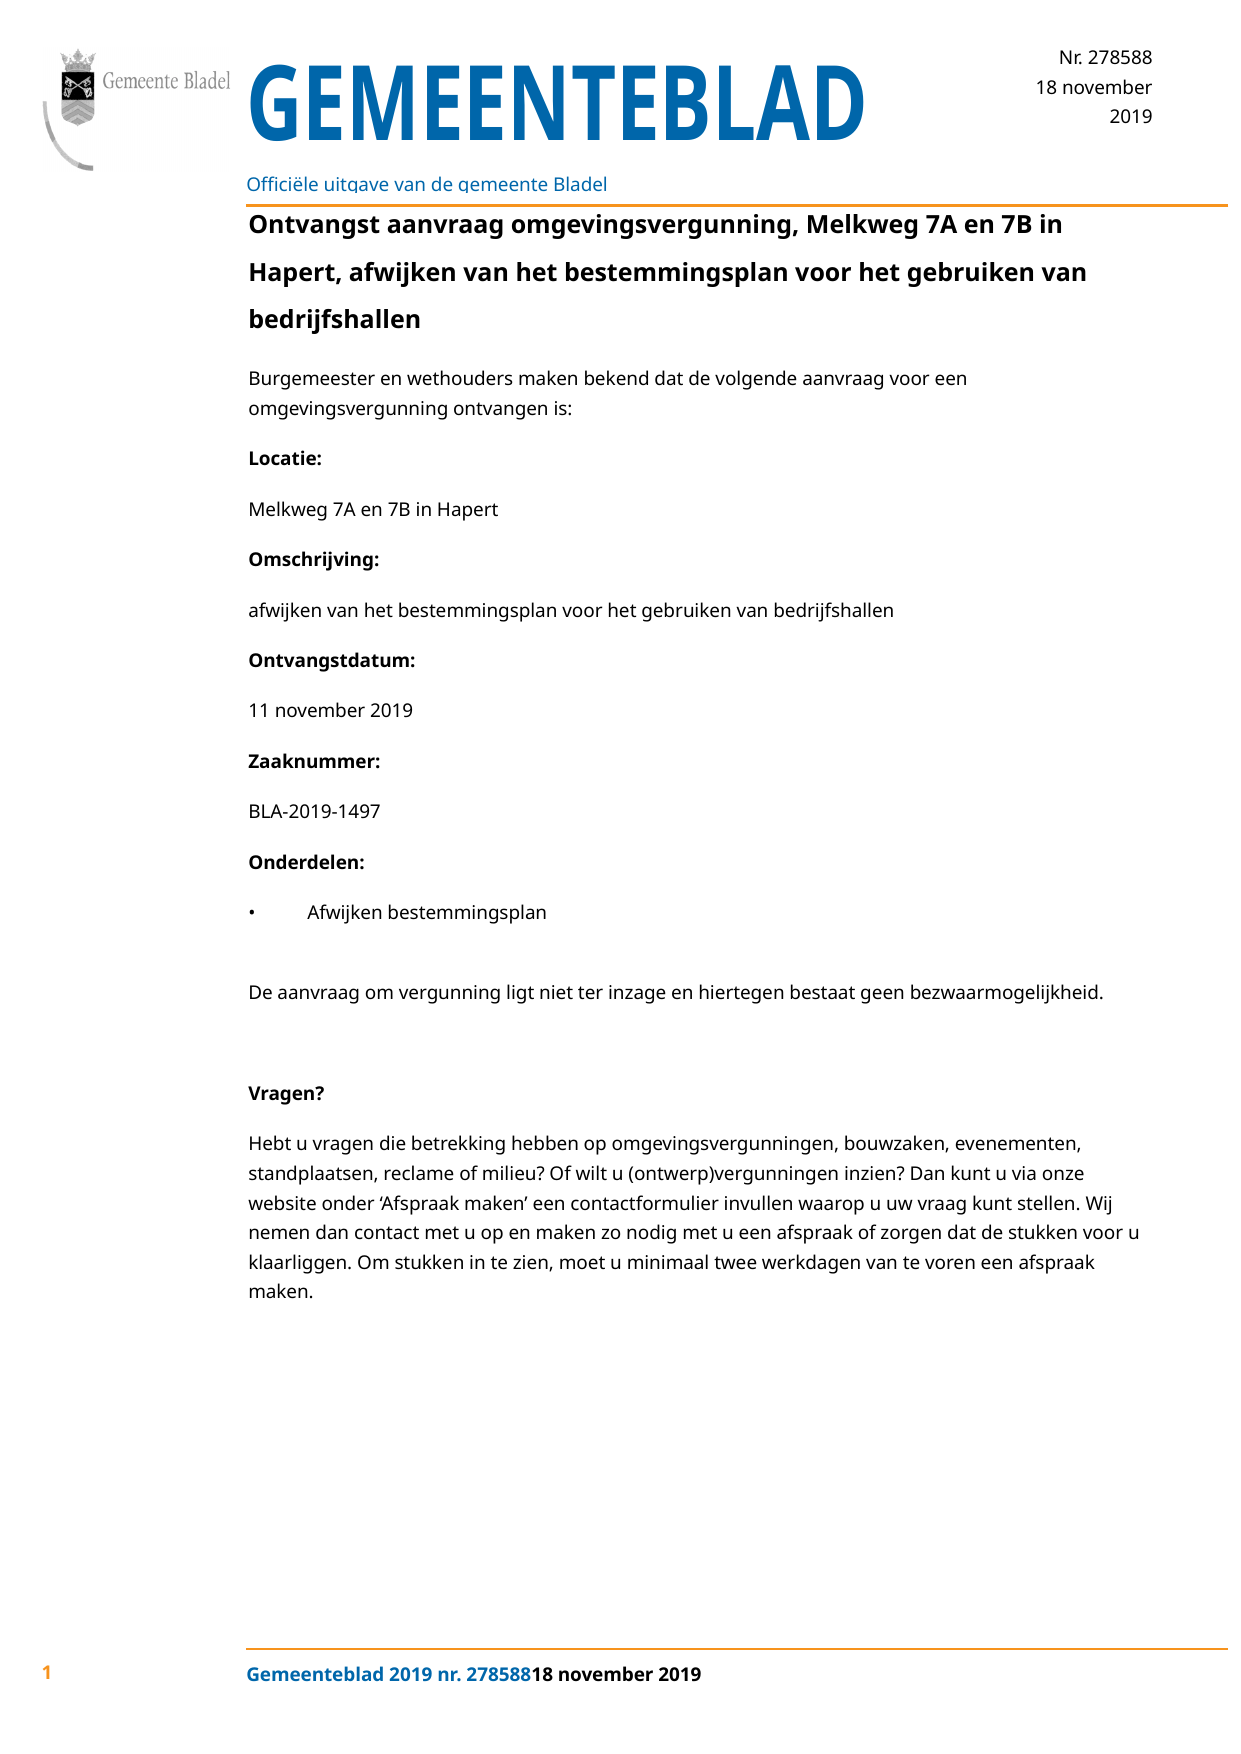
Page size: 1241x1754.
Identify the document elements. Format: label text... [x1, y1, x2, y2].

text BLA-2019-1497 [248, 798, 1152, 824]
text 11 november 2019 [248, 698, 1152, 723]
text Onderdelen: [248, 849, 1152, 874]
picture [41, 47, 231, 172]
text Omschrijving: [248, 546, 1152, 572]
text Vragen? [248, 1080, 1152, 1106]
text Ontvangstdatum: [248, 647, 1152, 673]
text Hebt u vragen die betrekking hebben op omgevingsvergunningen, bouwzaken, evenementen, standplaatsen, reclame of milieu? Of wilt u (ontwerp)vergunningen inzien? Dan kunt u via onze website onder ‘Afspraak maken’ een contactformulier invullen waarop u uw vraag kunt stellen. Wij nemen dan contact met u op en maken zo nodig met u een afspraak of zorgen dat de stukken voor u klaarliggen. Om stukken in te zien, moet u minimaal twee werkdagen van te voren een afspraak maken. [248, 1131, 1152, 1304]
text Burgemeester en wethouders maken bekend dat de volgende aanvraag voor een omgevingsvergunning ontvangen is: [248, 366, 1152, 421]
text Zaaknummer: [248, 748, 1152, 774]
text Melkweg 7A en 7B in Hapert [248, 496, 1152, 522]
text afwijken van het bestemmingsplan voor het gebruiken van bedrijfshallen [248, 597, 1152, 622]
text De aanvraag om vergunning ligt niet ter inzage en hiertegen bestaat geen bezwaarmogelijkheid. [248, 979, 1152, 1005]
text Locatie: [248, 446, 1152, 471]
text Ontvangst aanvraag omgevingsvergunning, Melkweg 7A en 7B in Hapert, afwijken van het bestemmingsplan voor het gebruiken van bedrijfshallen [248, 207, 1152, 336]
list Afwijken bestemmingsplan [248, 899, 1152, 925]
